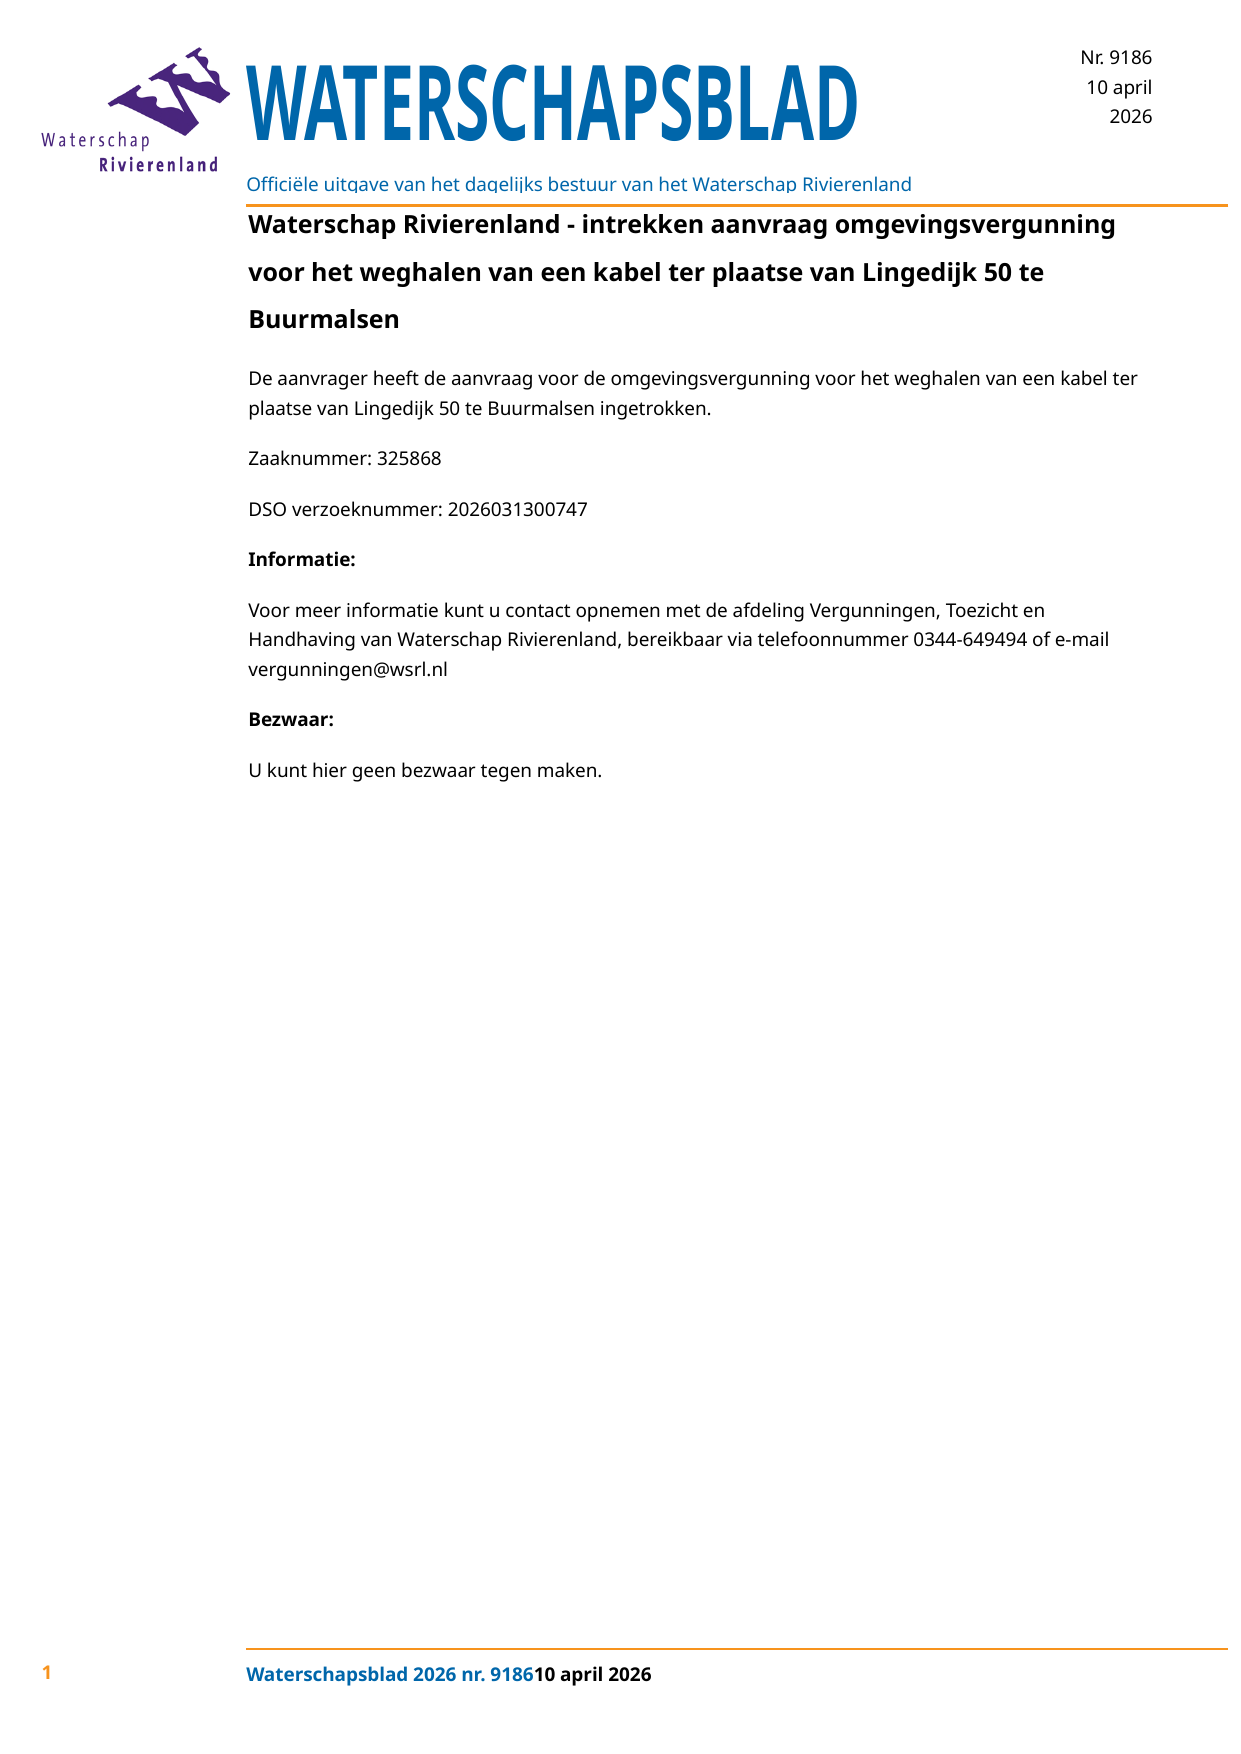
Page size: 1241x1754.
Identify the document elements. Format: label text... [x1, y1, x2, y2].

text Zaaknummer: 325868 [248, 446, 1152, 471]
text DSO verzoeknummer: 2026031300747 [248, 496, 1152, 522]
text De aanvrager heeft de aanvraag voor de omgevingsvergunning voor het weghalen van een kabel ter plaatse van Lingedijk 50 te Buurmalsen ingetrokken. [248, 366, 1152, 421]
text Voor meer informatie kunt u contact opnemen met de afdeling Vergunningen, Toezicht en Handhaving van Waterschap Rivierenland, bereikbaar via telefoonnummer 0344-649494 of e-mail vergunningen@wsrl.nl [248, 597, 1152, 682]
picture [41, 47, 231, 172]
text U kunt hier geen bezwaar tegen maken. [248, 757, 1152, 782]
text Bezwaar: [248, 706, 1152, 732]
text Waterschap Rivierenland - intrekken aanvraag omgevingsvergunning voor het weghalen van een kabel ter plaatse van Lingedijk 50 te Buurmalsen [248, 207, 1152, 336]
text Informatie: [248, 546, 1152, 572]
